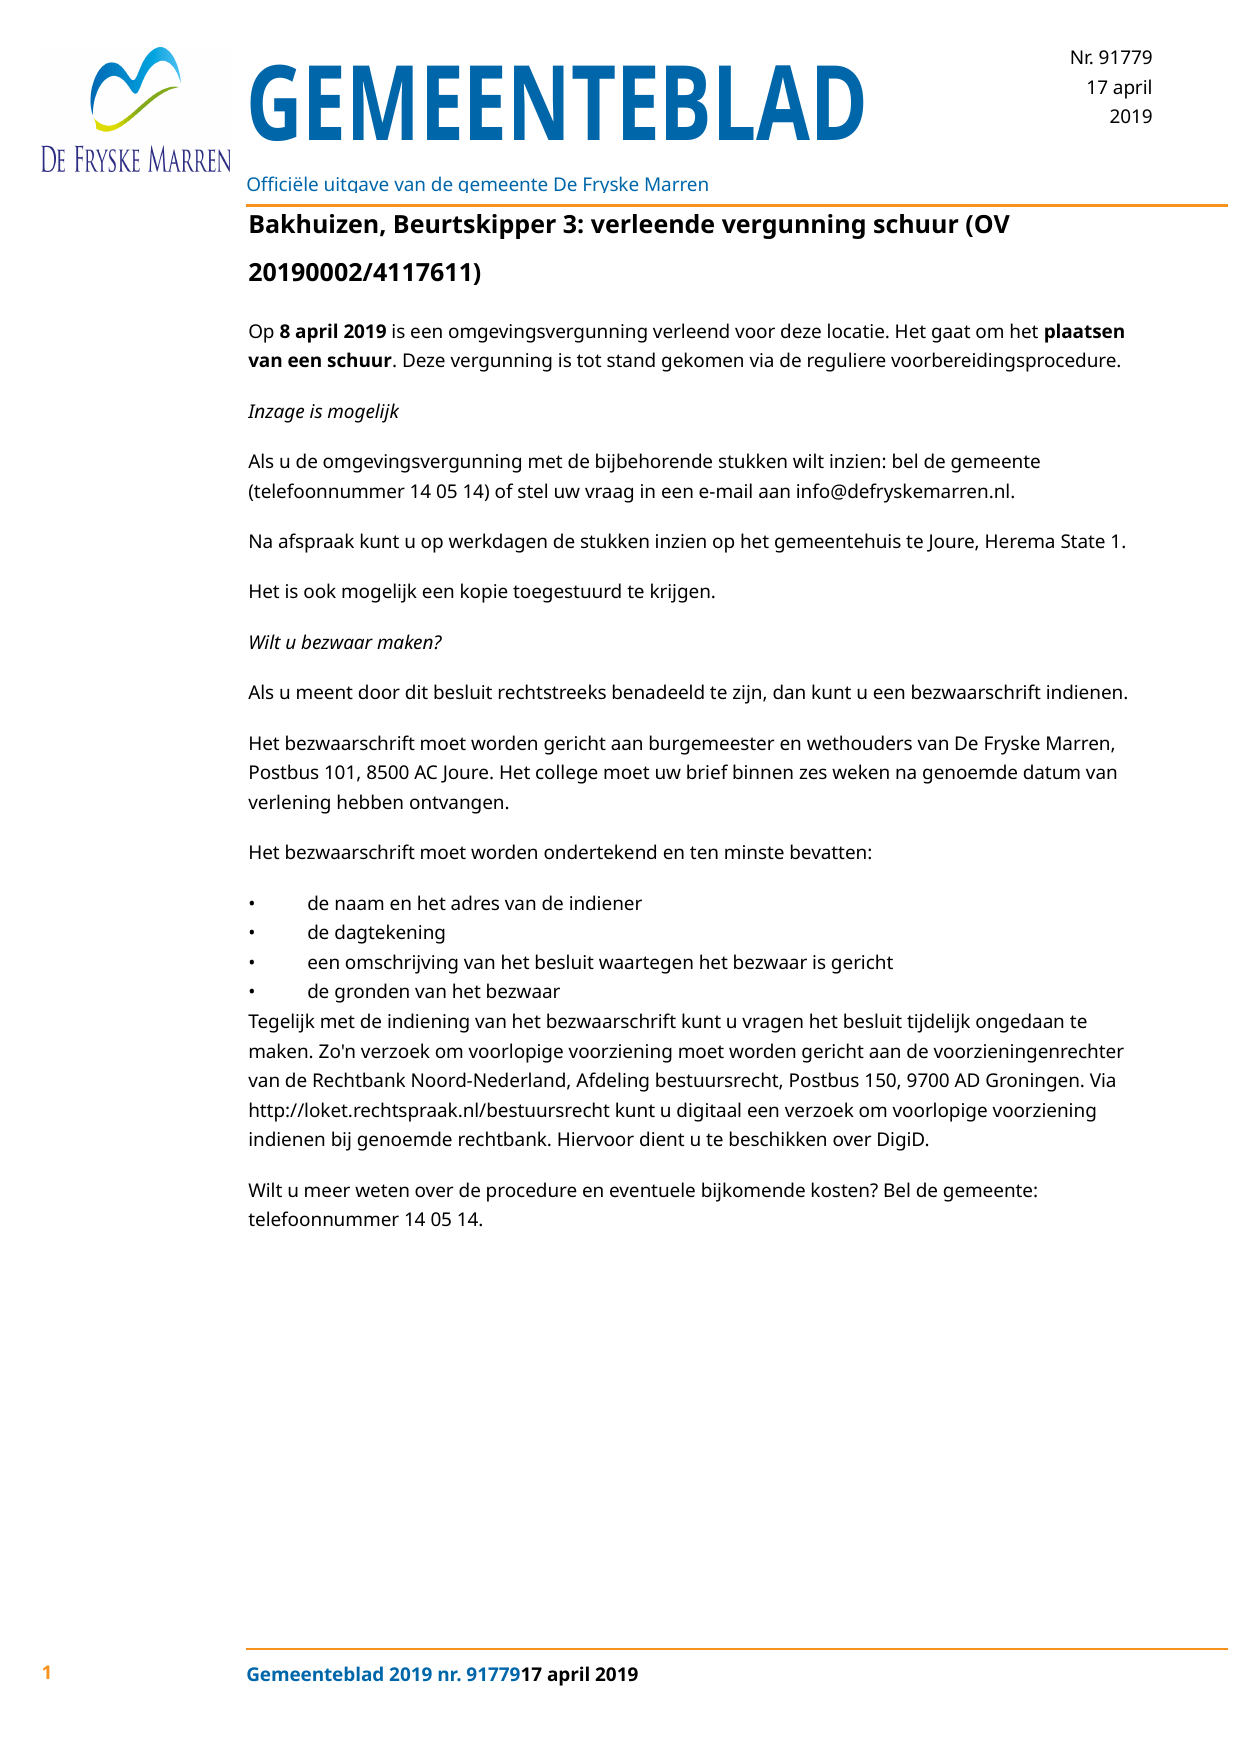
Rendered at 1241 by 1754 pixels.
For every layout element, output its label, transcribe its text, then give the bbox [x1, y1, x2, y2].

list de dagtekening [248, 919, 1152, 945]
text Het is ook mogelijk een kopie toegestuurd te krijgen. [248, 579, 1152, 604]
text Als u meent door dit besluit rechtstreeks benadeeld te zijn, dan kunt u een bezwaarschrift indienen. [248, 679, 1152, 705]
text Als u de omgevingsvergunning met de bijbehorende stukken wilt inzien: bel de gemeente (telefoonnummer 14 05 14) of stel uw vraag in een e-mail aan info@defryskemarren.nl. [248, 448, 1152, 504]
text Het bezwaarschrift moet worden ondertekend en ten minste bevatten: [248, 839, 1152, 865]
text Wilt u bezwaar maken? [248, 629, 1152, 655]
text Het bezwaarschrift moet worden gericht aan burgemeester en wethouders van De Fryske Marren, Postbus 101, 8500 AC Joure. Het college moet uw brief binnen zes weken na genoemde datum van verlening hebben ontvangen. [248, 730, 1152, 815]
text Op 8 april 2019 is een omgevingsvergunning verleend voor deze locatie. Het gaat om het plaatsen van een schuur. Deze vergunning is tot stand gekomen via de reguliere voorbereidingsprocedure. [248, 318, 1152, 373]
text Wilt u meer weten over de procedure en eventuele bijkomende kosten? Bel de gemeente: telefoonnummer 14 05 14. [248, 1177, 1152, 1232]
text Tegelijk met de indiening van het bezwaarschrift kunt u vragen het besluit tijdelijk ongedaan te maken. Zo'n verzoek om voorlopige voorziening moet worden gericht aan de voorzieningenrechter van de Rechtbank Noord-Nederland, Afdeling bestuursrecht, Postbus 150, 9700 AD Groningen. Via http://loket.rechtspraak.nl/bestuursrecht kunt u digitaal een verzoek om voorlopige voorziening indienen bij genoemde rechtbank. Hiervoor dient u te beschikken over DigiD. [248, 1008, 1152, 1152]
list de naam en het adres van de indiener [248, 890, 1152, 916]
text Bakhuizen, Beurtskipper 3: verleende vergunning schuur (OV 20190002/4117611) [248, 207, 1152, 288]
text Na afspraak kunt u op werkdagen de stukken inzien op het gemeentehuis te Joure, Herema State 1. [248, 528, 1152, 554]
list de gronden van het bezwaar [248, 979, 1152, 1004]
picture [41, 47, 231, 172]
text Inzage is mogelijk [248, 398, 1152, 424]
list een omschrijving van het besluit waartegen het bezwaar is gericht [248, 949, 1152, 975]
